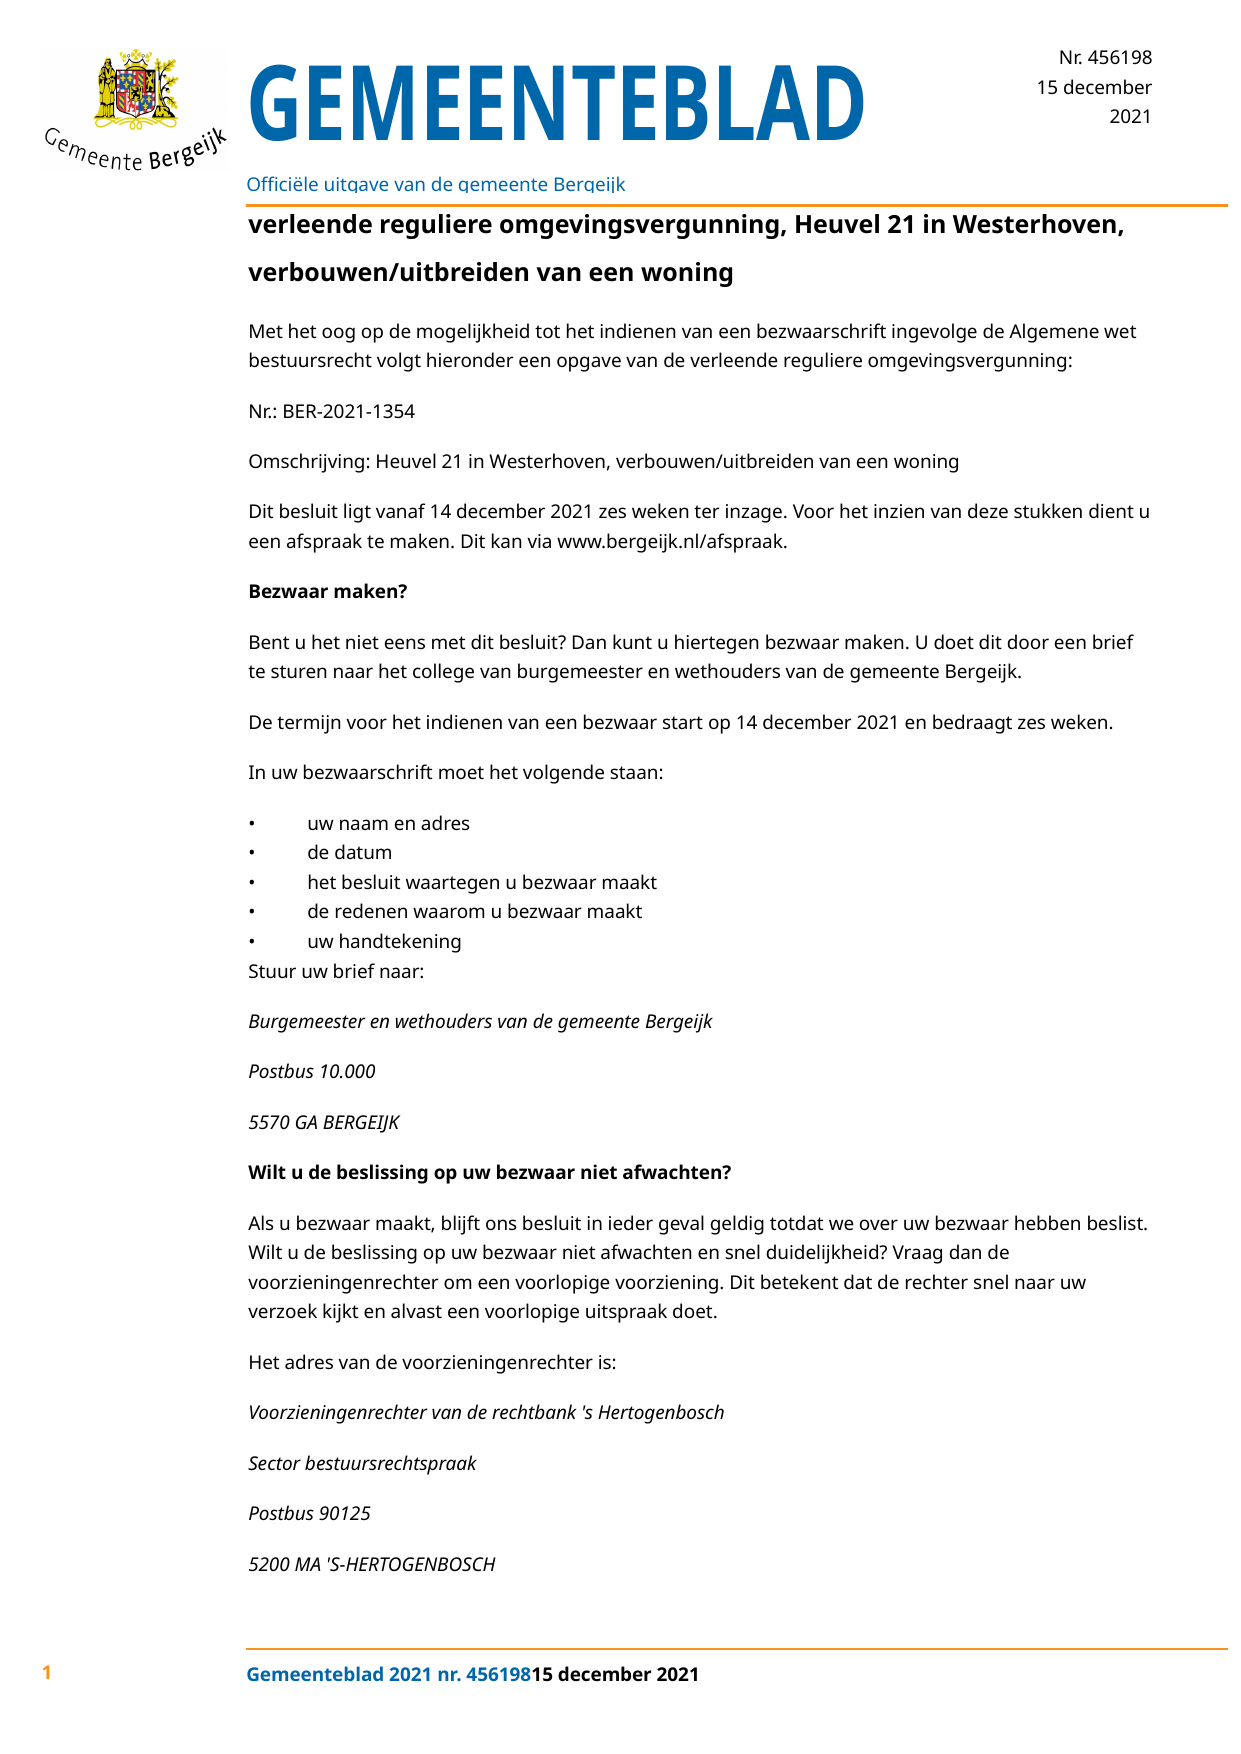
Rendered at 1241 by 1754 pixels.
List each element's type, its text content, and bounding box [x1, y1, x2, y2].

text Bent u het niet eens met dit besluit? Dan kunt u hiertegen bezwaar maken. U doet dit door een brief te sturen naar het college van burgemeester en wethouders van de gemeente Bergeijk. [248, 629, 1152, 684]
text Sector bestuursrechtspraak [248, 1450, 1152, 1476]
text Het adres van de voorzieningenrechter is: [248, 1349, 1152, 1375]
text De termijn voor het indienen van een bezwaar start op 14 december 2021 en bedraagt zes weken. [248, 709, 1152, 735]
text verleende reguliere omgevingsvergunning, Heuvel 21 in Westerhoven, verbouwen/uitbreiden van een woning [248, 207, 1152, 288]
list de redenen waarom u bezwaar maakt [248, 899, 1152, 924]
picture [41, 47, 231, 172]
text Bezwaar maken? [248, 579, 1152, 604]
text Wilt u de beslissing op uw bezwaar niet afwachten? [248, 1159, 1152, 1185]
text Dit besluit ligt vanaf 14 december 2021 zes weken ter inzage. Voor het inzien van deze stukken dient u een afspraak te maken. Dit kan via www.bergeijk.nl/afspraak. [248, 499, 1152, 554]
text Met het oog op de mogelijkheid tot het indienen van een bezwaarschrift ingevolge de Algemene wet bestuursrecht volgt hieronder een opgave van de verleende reguliere omgevingsvergunning: [248, 318, 1152, 373]
text 5570 GA BERGEIJK [248, 1109, 1152, 1135]
text Burgemeester en wethouders van de gemeente Bergeijk [248, 1008, 1152, 1034]
text Nr.: BER-2021-1354 [248, 398, 1152, 424]
list de datum [248, 839, 1152, 865]
text Postbus 90125 [248, 1500, 1152, 1526]
list uw handtekening [248, 928, 1152, 954]
text Stuur uw brief naar: [248, 958, 1152, 984]
text Voorzieningenrechter van de rechtbank 's Hertogenbosch [248, 1399, 1152, 1425]
text Als u bezwaar maakt, blijft ons besluit in ieder geval geldig totdat we over uw bezwaar hebben beslist. Wilt u de beslissing op uw bezwaar niet afwachten en snel duidelijkheid? Vraag dan de voorzieningenrechter om een voorlopige voorziening. Dit betekent dat de rechter snel naar uw verzoek kijkt en alvast een voorlopige uitspraak doet. [248, 1210, 1152, 1324]
text In uw bezwaarschrift moet het volgende staan: [248, 759, 1152, 785]
list uw naam en adres [248, 810, 1152, 836]
text Postbus 10.000 [248, 1059, 1152, 1084]
list het besluit waartegen u bezwaar maakt [248, 869, 1152, 895]
text 5200 MA 'S-HERTOGENBOSCH [248, 1551, 1152, 1577]
text Omschrijving: Heuvel 21 in Westerhoven, verbouwen/uitbreiden van een woning [248, 448, 1152, 474]
